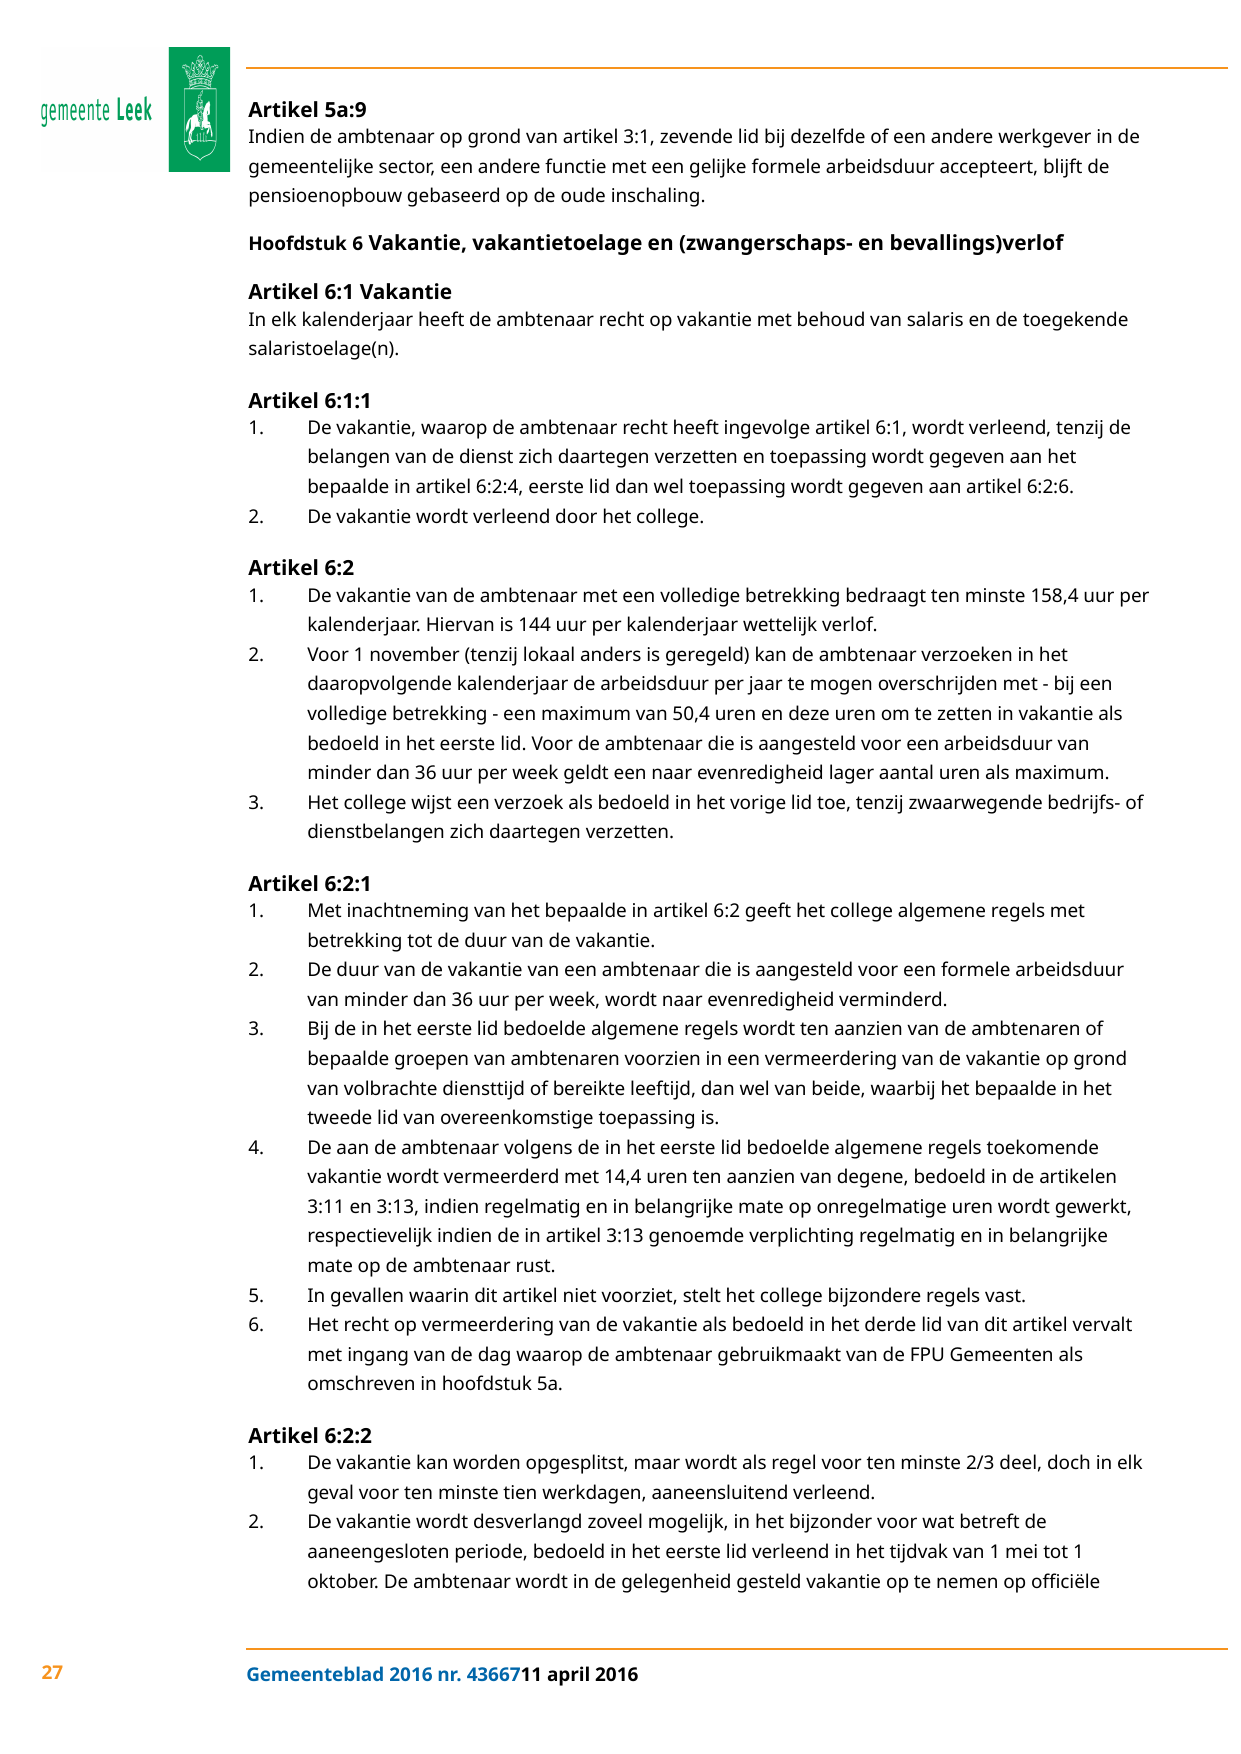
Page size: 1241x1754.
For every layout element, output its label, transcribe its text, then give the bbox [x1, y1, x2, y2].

list Voor 1 november (tenzij lokaal anders is geregeld) kan de ambtenaar verzoeken in het daaropvolgende kalenderjaar de arbeidsduur per jaar te mogen overschrijden met - bij een volledige betrekking - een maximum van 50,4 uren en deze uren om te zetten in vakantie als bedoeld in het eerste lid. Voor de ambtenaar die is aangesteld voor een arbeidsduur van minder dan 36 uur per week geldt een naar evenredigheid lager aantal uren als maximum. [248, 641, 1152, 785]
list De vakantie kan worden opgesplitst, maar wordt als regel voor ten minste 2/3 deel, doch in elk geval voor ten minste tien werkdagen, aaneensluitend verleend. [248, 1449, 1152, 1505]
list Het recht op vermeerdering van de vakantie als bedoeld in het derde lid van dit artikel vervalt met ingang van de dag waarop de ambtenaar gebruikmaakt van de FPU Gemeenten als omschreven in hoofdstuk 5a. [248, 1311, 1152, 1396]
text Artikel 6:1:1 [248, 386, 1152, 414]
text Indien de ambtenaar op grond van artikel 3:1, zevende lid bij dezelfde of een andere werkgever in de gemeentelijke sector, een andere functie met een gelijke formele arbeidsduur accepteert, blijft de pensioenopbouw gebaseerd op de oude inschaling. [248, 123, 1152, 208]
list De vakantie wordt verleend door het college. [248, 503, 1152, 529]
picture [41, 47, 231, 172]
list De vakantie wordt desverlangd zoveel mogelijk, in het bijzonder voor wat betreft de aaneengesloten periode, bedoeld in het eerste lid verleend in het tijdvak van 1 mei tot 1 oktober. De ambtenaar wordt in de gelegenheid gesteld vakantie op te nemen op officiële [248, 1509, 1152, 1593]
list De aan de ambtenaar volgens de in het eerste lid bedoelde algemene regels toekomende vakantie wordt vermeerderd met 14,4 uren ten aanzien van degene, bedoeld in de artikelen 3:11 en 3:13, indien regelmatig en in belangrijke mate op onregelmatige uren wordt gewerkt, respectievelijk indien de in artikel 3:13 genoemde verplichting regelmatig en in belangrijke mate op de ambtenaar rust. [248, 1134, 1152, 1278]
list De vakantie van de ambtenaar met een volledige betrekking bedraagt ten minste 158,4 uur per kalenderjaar. Hiervan is 144 uur per kalenderjaar wettelijk verlof. [248, 582, 1152, 637]
list De duur van de vakantie van een ambtenaar die is aangesteld voor een formele arbeidsduur van minder dan 36 uur per week, wordt naar evenredigheid verminderd. [248, 956, 1152, 1012]
text In elk kalenderjaar heeft de ambtenaar recht op vakantie met behoud van salaris en de toegekende salaristoelage(n). [248, 306, 1152, 361]
text Artikel 5a:9 [248, 95, 1152, 123]
list Met inachtneming van het bepaalde in artikel 6:2 geeft het college algemene regels met betrekking tot de duur van de vakantie. [248, 897, 1152, 953]
list Bij de in het eerste lid bedoelde algemene regels wordt ten aanzien van de ambtenaren of bepaalde groepen van ambtenaren voorzien in een vermeerdering van de vakantie op grond van volbrachte diensttijd of bereikte leeftijd, dan wel van beide, waarbij het bepaalde in het tweede lid van overeenkomstige toepassing is. [248, 1016, 1152, 1130]
list Het college wijst een verzoek als bedoeld in het vorige lid toe, tenzij zwaarwegende bedrijfs- of dienstbelangen zich daartegen verzetten. [248, 789, 1152, 844]
list De vakantie, waarop de ambtenaar recht heeft ingevolge artikel 6:1, wordt verleend, tenzij de belangen van de dienst zich daartegen verzetten en toepassing wordt gegeven aan het bepaalde in artikel 6:2:4, eerste lid dan wel toepassing wordt gegeven aan artikel 6:2:6. [248, 414, 1152, 499]
text Hoofdstuk 6 Vakantie, vakantietoelage en (zwangerschaps- en bevallings)verlof [248, 228, 1152, 256]
list In gevallen waarin dit artikel niet voorziet, stelt het college bijzondere regels vast. [248, 1282, 1152, 1308]
text Artikel 6:2:1 [248, 869, 1152, 897]
text Artikel 6:2:2 [248, 1421, 1152, 1449]
text Artikel 6:2 [248, 553, 1152, 582]
text Artikel 6:1 Vakantie [248, 277, 1152, 306]
